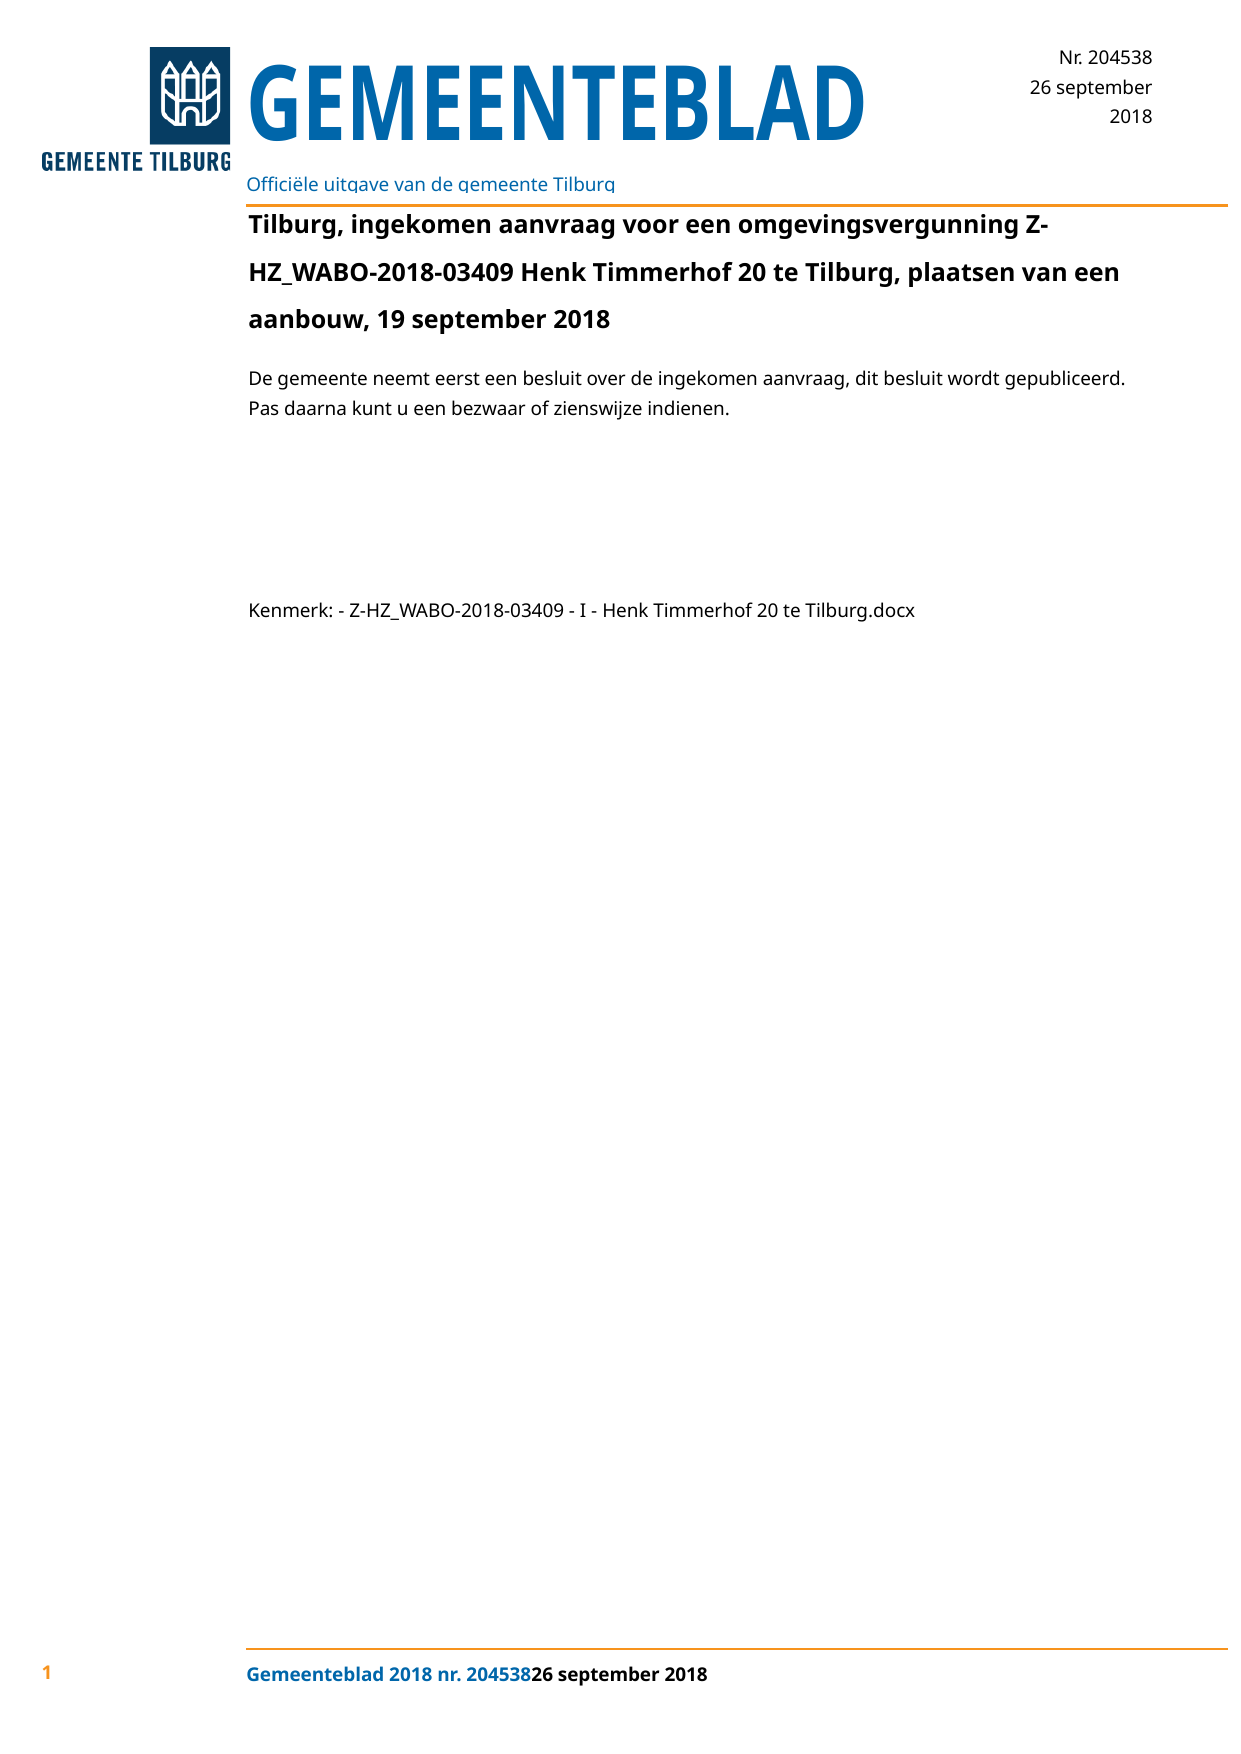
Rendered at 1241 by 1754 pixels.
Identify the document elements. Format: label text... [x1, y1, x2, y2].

text Tilburg, ingekomen aanvraag voor een omgevingsvergunning Z-HZ_WABO-2018-03409 Henk Timmerhof 20 te Tilburg, plaatsen van een aanbouw, 19 september 2018 [248, 207, 1152, 336]
text De gemeente neemt eerst een besluit over de ingekomen aanvraag, dit besluit wordt gepubliceerd. Pas daarna kunt u een bezwaar of zienswijze indienen. [248, 366, 1152, 421]
text Kenmerk: - Z-HZ_WABO-2018-03409 - I - Henk Timmerhof 20 te Tilburg.docx [248, 597, 1152, 622]
picture [41, 47, 231, 172]
